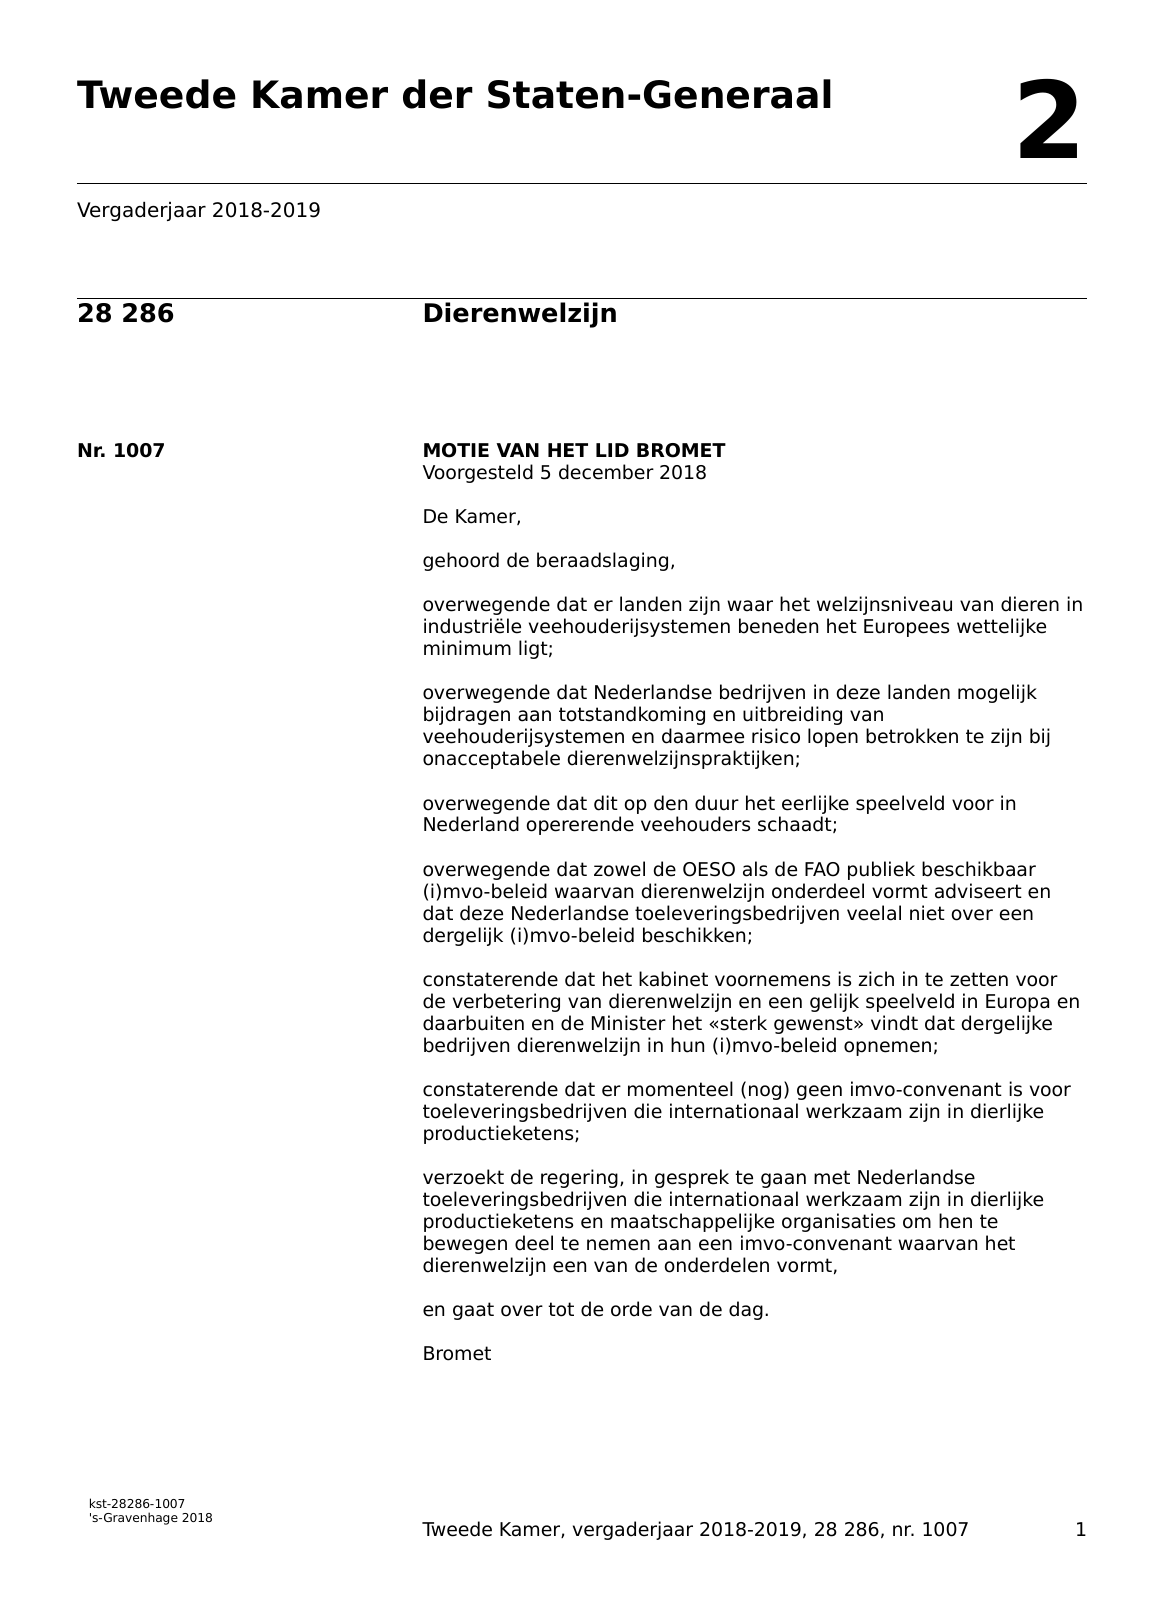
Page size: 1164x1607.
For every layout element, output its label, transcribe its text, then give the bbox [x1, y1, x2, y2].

table_cell Vergaderjaar 2018-2019 [77, 184, 1087, 298]
text constaterende dat het kabinet voornemens is zich in te zetten voor de verbetering van dierenwelzijn en een gelijk speelveld in Europa en daarbuiten en de Minister het «sterk gewenst» vindt dat dergelijke bedrijven dierenwelzijn in hun (i)mvo-beleid opnemen; [422, 969, 1087, 1057]
text Voorgesteld 5 december 2018 [422, 462, 1087, 484]
subtitle Nr. 1007 MOTIE VAN HET LID BROMET [77, 440, 1087, 462]
text overwegende dat Nederlandse bedrijven in deze landen mogelijk bijdragen aan totstandkoming en uitbreiding van veehouderijsystemen en daarmee risico lopen betrokken te zijn bij onacceptabele dierenwelzijnspraktijken; [422, 682, 1087, 770]
text Bromet [422, 1343, 1087, 1365]
text kst-28286-1007 [88, 1497, 323, 1511]
text overwegende dat er landen zijn waar het welzijnsniveau van dieren in industriële veehouderijsystemen beneden het Europees wettelijke minimum ligt; [422, 594, 1087, 660]
text overwegende dat dit op den duur het eerlijke speelveld voor in Nederland opererende veehouders schaadt; [422, 792, 1087, 836]
table_header 2 [886, 59, 1087, 183]
table_header Tweede Kamer der Staten-Generaal [77, 59, 886, 183]
subtitle 28 286 Dierenwelzijn [77, 299, 1087, 329]
text De Kamer, [422, 506, 1087, 528]
text verzoekt de regering, in gesprek te gaan met Nederlandse toeleveringsbedrijven die internationaal werkzaam zijn in dierlijke productieketens en maatschappelijke organisaties om hen te bewegen deel te nemen aan een imvo-convenant waarvan het dierenwelzijn een van de onderdelen vormt, [422, 1167, 1087, 1277]
text constaterende dat er momenteel (nog) geen imvo-convenant is voor toeleveringsbedrijven die internationaal werkzaam zijn in dierlijke productieketens; [422, 1079, 1087, 1145]
text 's-Gravenhage 2018 [88, 1511, 323, 1525]
text en gaat over tot de orde van de dag. [422, 1299, 1087, 1321]
text overwegende dat zowel de OESO als de FAO publiek beschikbaar (i)mvo-beleid waarvan dierenwelzijn onderdeel vormt adviseert en dat deze Nederlandse toeleveringsbedrijven veelal niet over een dergelijk (i)mvo-beleid beschikken; [422, 858, 1087, 946]
text gehoord de beraadslaging, [422, 550, 1087, 572]
